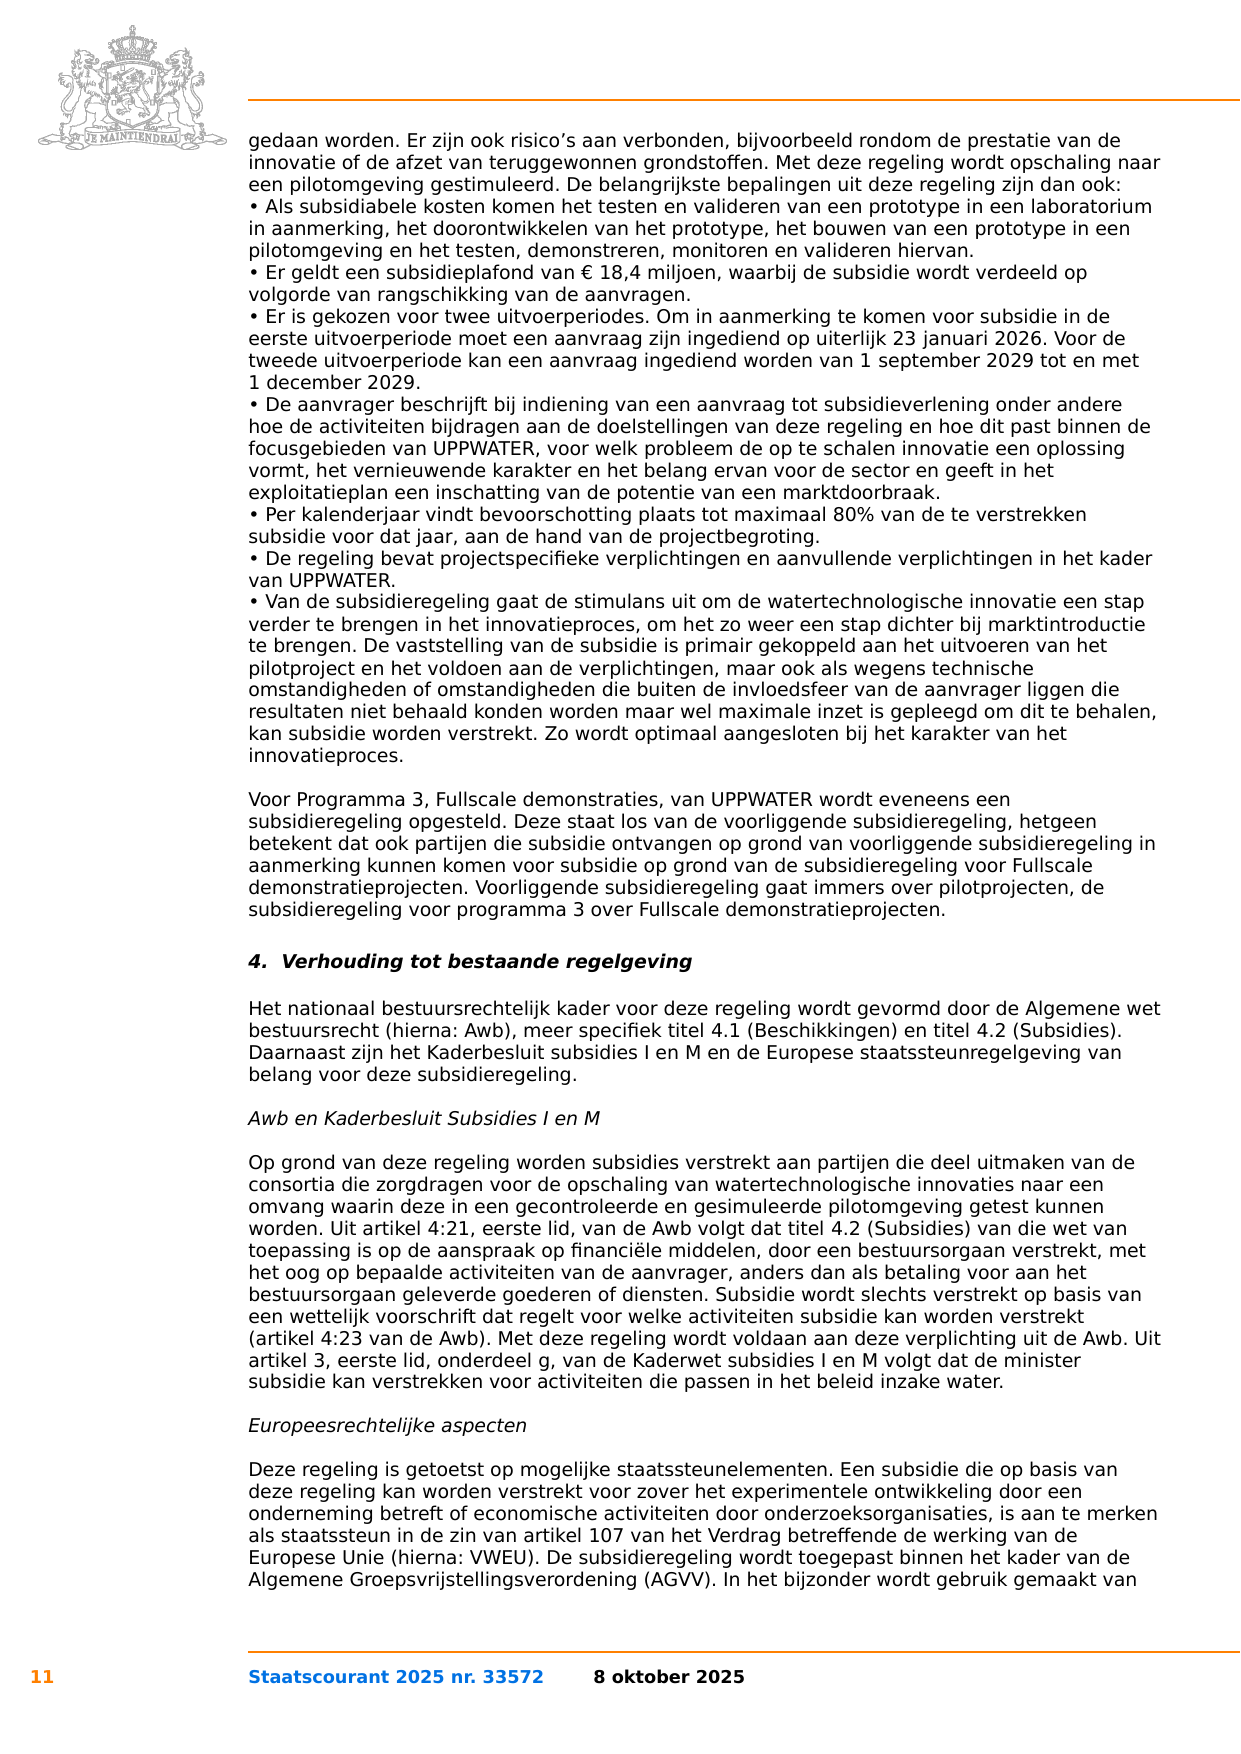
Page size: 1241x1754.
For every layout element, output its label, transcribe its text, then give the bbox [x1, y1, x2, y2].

text • Van de subsidieregeling gaat de stimulans uit om de watertechnologische innovatie een stap verder te brengen in het innovatieproces, om het zo weer een stap dichter bij marktintroductie te brengen. De vaststelling van de subsidie is primair gekoppeld aan het uitvoeren van het pilotproject en het voldoen aan de verplichtingen, maar ook als wegens technische omstandigheden of omstandigheden die buiten de invloedsfeer van de aanvrager liggen die resultaten niet behaald konden worden maar wel maximale inzet is gepleegd om dit te behalen, kan subsidie worden verstrekt. Zo wordt optimaal aangesloten bij het karakter van het innovatieproces. [248, 591, 1163, 767]
picture [38, 25, 227, 150]
text Deze regeling is getoetst op mogelijke staatssteunelementen. Een subsidie die op basis van deze regeling kan worden verstrekt voor zover het experimentele ontwikkeling door een onderneming betreft of economische activiteiten door onderzoeksorganisaties, is aan te merken als staatssteun in de zin van artikel 107 van het Verdrag betreffende de werking van de Europese Unie (hierna: VWEU). De subsidieregeling wordt toegepast binnen het kader van de Algemene Groepsvrijstellingsverordening (AGVV). In het bijzonder wordt gebruik gemaakt van [248, 1459, 1163, 1591]
text • Er is gekozen voor twee uitvoerperiodes. Om in aanmerking te komen voor subsidie in de eerste uitvoerperiode moet een aanvraag zijn ingediend op uiterlijk 23 januari 2026. Voor de tweede uitvoerperiode kan een aanvraag ingediend worden van 1 september 2029 tot en met 1 december 2029. [248, 306, 1163, 394]
text Het nationaal bestuursrechtelijk kader voor deze regeling wordt gevormd door de Algemene wet bestuursrecht (hierna: Awb), meer specifiek titel 4.1 (Beschikkingen) en titel 4.2 (Subsidies). Daarnaast zijn het Kaderbesluit subsidies I en M en de Europese staatssteunregelgeving van belang voor deze subsidieregeling. [248, 998, 1163, 1086]
subtitle 4. Verhouding tot bestaande regelgeving [248, 951, 1163, 973]
subtitle Europeesrechtelijke aspecten [248, 1415, 1163, 1437]
text • Er geldt een subsidieplafond van € 18,4 miljoen, waarbij de subsidie wordt verdeeld op volgorde van rangschikking van de aanvragen. [248, 262, 1163, 306]
text • De regeling bevat projectspecifieke verplichtingen en aanvullende verplichtingen in het kader van UPPWATER. [248, 547, 1163, 591]
text • De aanvrager beschrijft bij indiening van een aanvraag tot subsidieverlening onder andere hoe de activiteiten bijdragen aan de doelstellingen van deze regeling en hoe dit past binnen de focusgebieden van UPPWATER, voor welk probleem de op te schalen innovatie een oplossing vormt, het vernieuwende karakter en het belang ervan voor de sector en geeft in het exploitatieplan een inschatting van de potentie van een marktdoorbraak. [248, 394, 1163, 503]
text gedaan worden. Er zijn ook risico’s aan verbonden, bijvoorbeeld rondom de prestatie van de innovatie of de afzet van teruggewonnen grondstoffen. Met deze regeling wordt opschaling naar een pilotomgeving gestimuleerd. De belangrijkste bepalingen uit deze regeling zijn dan ook: [248, 130, 1163, 196]
text • Per kalenderjaar vindt bevoorschotting plaats tot maximaal 80% van de te verstrekken subsidie voor dat jaar, aan de hand van de projectbegroting. [248, 503, 1163, 547]
text Op grond van deze regeling worden subsidies verstrekt aan partijen die deel uitmaken van de consortia die zorgdragen voor de opschaling van watertechnologische innovaties naar een omvang waarin deze in een gecontroleerde en gesimuleerde pilotomgeving getest kunnen worden. Uit artikel 4:21, eerste lid, van de Awb volgt dat titel 4.2 (Subsidies) van die wet van toepassing is op de aanspraak op financiële middelen, door een bestuursorgaan verstrekt, met het oog op bepaalde activiteiten van de aanvrager, anders dan als betaling voor aan het bestuursorgaan geleverde goederen of diensten. Subsidie wordt slechts verstrekt op basis van een wettelijk voorschrift dat regelt voor welke activiteiten subsidie kan worden verstrekt (artikel 4:23 van de Awb). Met deze regeling wordt voldaan aan deze verplichting uit de Awb. Uit artikel 3, eerste lid, onderdeel g, van de Kaderwet subsidies I en M volgt dat de minister subsidie kan verstrekken voor activiteiten die passen in het beleid inzake water. [248, 1152, 1163, 1393]
text • Als subsidiabele kosten komen het testen en valideren van een prototype in een laboratorium in aanmerking, het doorontwikkelen van het prototype, het bouwen van een prototype in een pilotomgeving en het testen, demonstreren, monitoren en valideren hiervan. [248, 196, 1163, 262]
text Voor Programma 3, Fullscale demonstraties, van UPPWATER wordt eveneens een subsidieregeling opgesteld. Deze staat los van de voorliggende subsidieregeling, hetgeen betekent dat ook partijen die subsidie ontvangen op grond van voorliggende subsidieregeling in aanmerking kunnen komen voor subsidie op grond van de subsidieregeling voor Fullscale demonstratieprojecten. Voorliggende subsidieregeling gaat immers over pilotprojecten, de subsidieregeling voor programma 3 over Fullscale demonstratieprojecten. [248, 789, 1163, 921]
subtitle Awb en Kaderbesluit Subsidies I en M [248, 1108, 1163, 1130]
